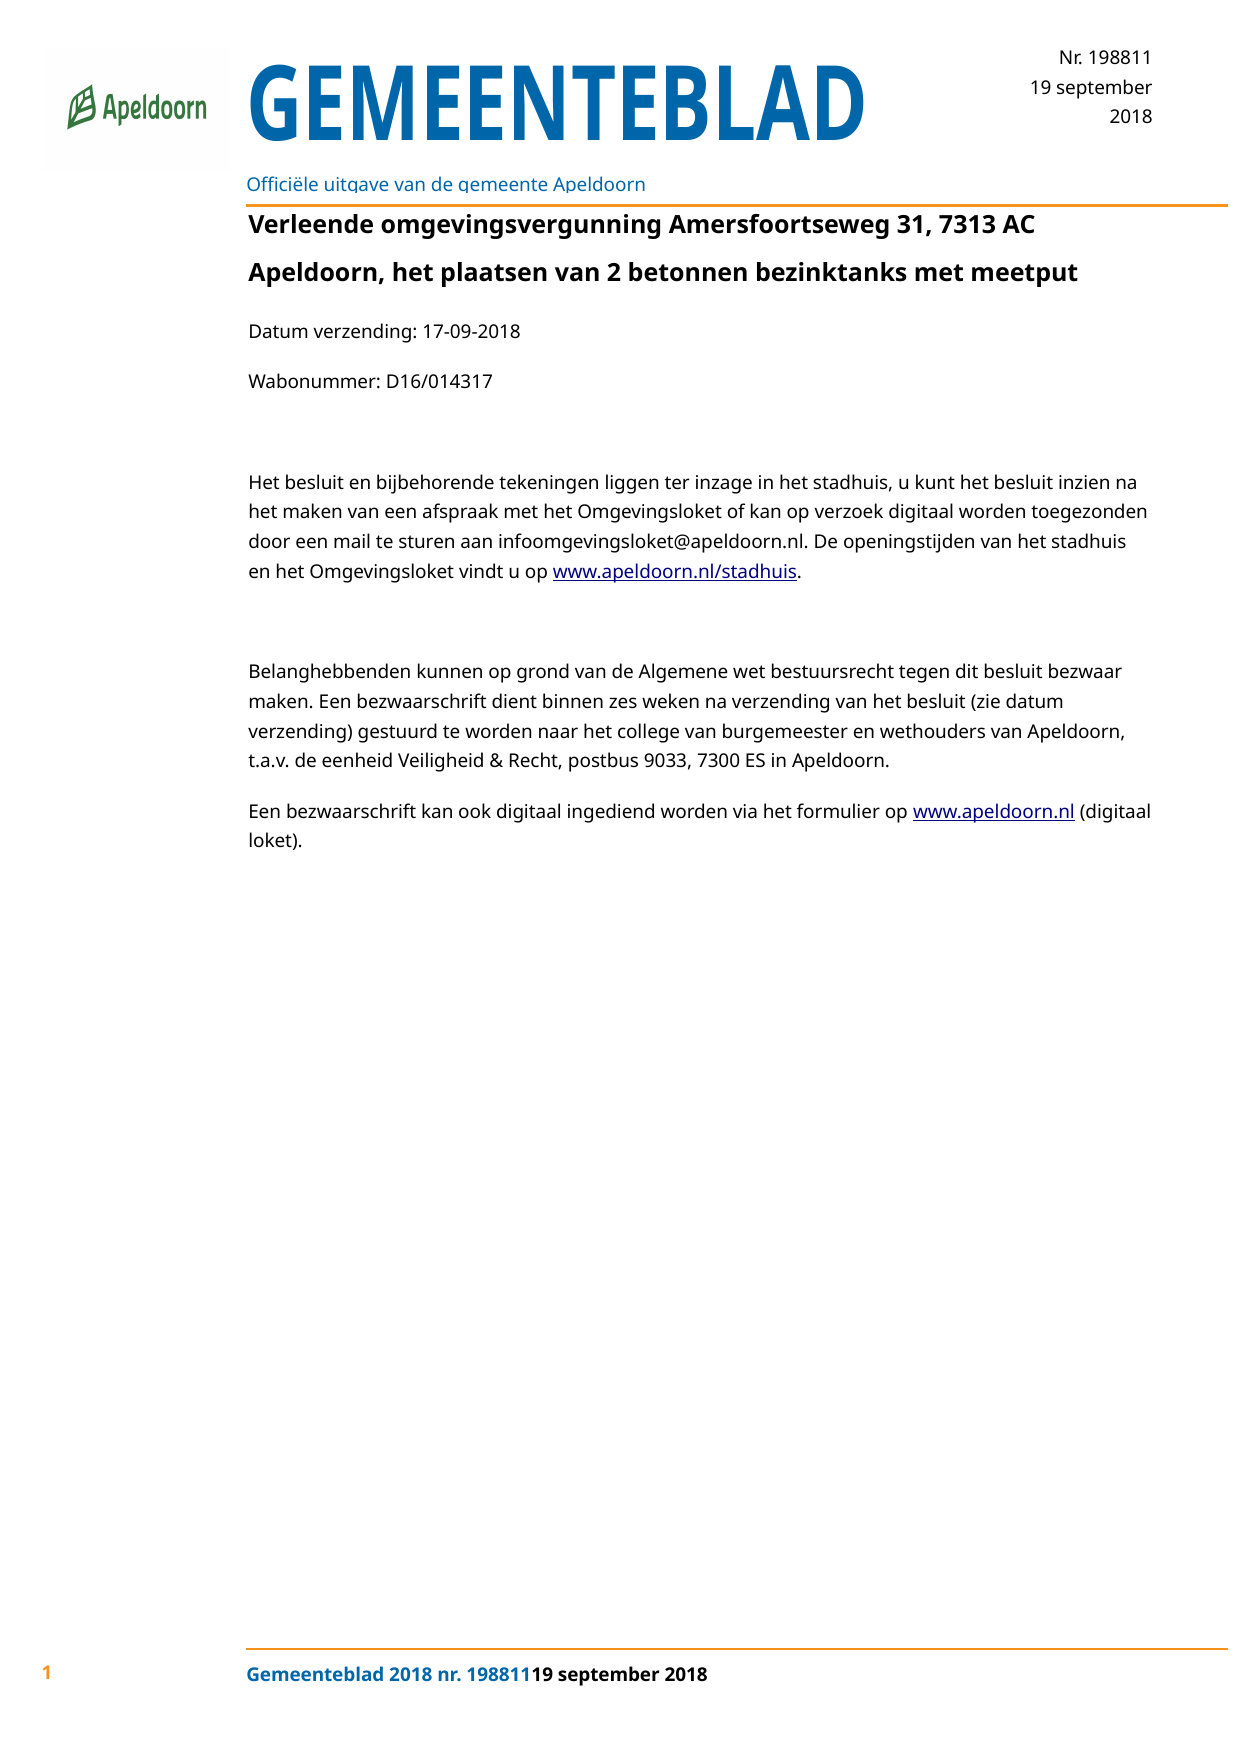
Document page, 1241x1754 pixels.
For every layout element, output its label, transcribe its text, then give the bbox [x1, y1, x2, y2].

text Datum verzending: 17-09-2018 [248, 318, 1152, 344]
text Het besluit en bijbehorende tekeningen liggen ter inzage in het stadhuis, u kunt het besluit inzien na het maken van een afspraak met het Omgevingsloket of kan op verzoek digitaal worden toegezonden door een mail te sturen aan infoomgevingsloket@apeldoorn.nl. De openingstijden van het stadhuis en het Omgevingsloket vindt u op www.apeldoorn.nl/stadhuis. [248, 469, 1152, 584]
picture [41, 47, 231, 172]
text Belanghebbenden kunnen op grond van de Algemene wet bestuursrecht tegen dit besluit bezwaar maken. Een bezwaarschrift dient binnen zes weken na verzending van het besluit (zie datum verzending) gestuurd te worden naar het college van burgemeester en wethouders van Apeldoorn, t.a.v. de eenheid Veiligheid & Recht, postbus 9033, 7300 ES in Apeldoorn. [248, 659, 1152, 773]
text Wabonummer: D16/014317 [248, 368, 1152, 394]
text Verleende omgevingsvergunning Amersfoortseweg 31, 7313 AC Apeldoorn, het plaatsen van 2 betonnen bezinktanks met meetput [248, 207, 1152, 288]
text Een bezwaarschrift kan ook digitaal ingediend worden via het formulier op www.apeldoorn.nl (digitaal loket). [248, 798, 1152, 853]
